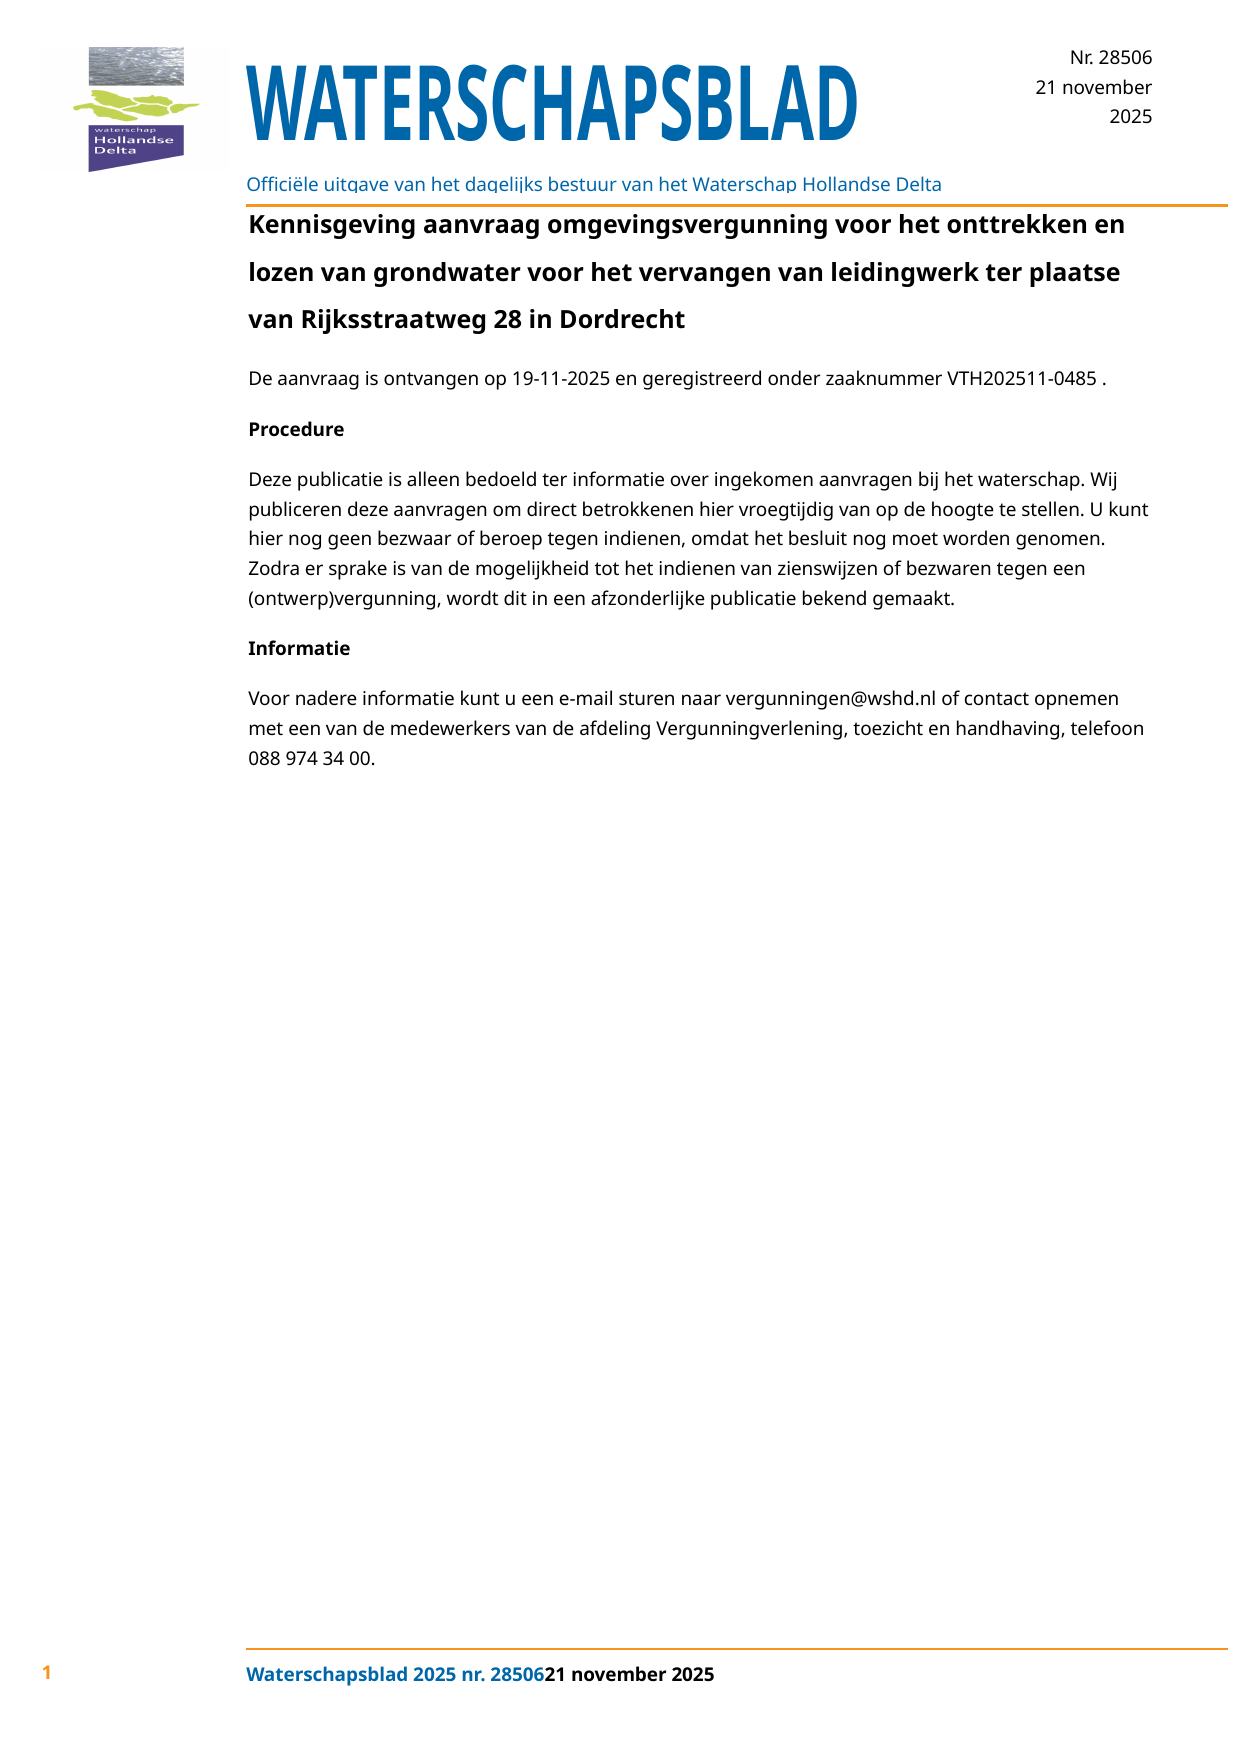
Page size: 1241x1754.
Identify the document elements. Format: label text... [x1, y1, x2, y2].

text Deze publicatie is alleen bedoeld ter informatie over ingekomen aanvragen bij het waterschap. Wij publiceren deze aanvragen om direct betrokkenen hier vroegtijdig van op de hoogte te stellen. U kunt hier nog geen bezwaar of beroep tegen indienen, omdat het besluit nog moet worden genomen. Zodra er sprake is van de mogelijkheid tot het indienen van zienswijzen of bezwaren tegen een (ontwerp)vergunning, wordt dit in een afzonderlijke publicatie bekend gemaakt. [248, 466, 1152, 610]
text Procedure [248, 416, 1152, 442]
text Informatie [248, 635, 1152, 661]
picture [41, 47, 231, 172]
text De aanvraag is ontvangen op 19-11-2025 en geregistreerd onder zaaknummer VTH202511-0485 . [248, 366, 1152, 391]
text Voor nadere informatie kunt u een e-mail sturen naar vergunningen@wshd.nl of contact opnemen met een van de medewerkers van de afdeling Vergunningverlening, toezicht en handhaving, telefoon 088 974 34 00. [248, 686, 1152, 770]
text Kennisgeving aanvraag omgevingsvergunning voor het onttrekken en lozen van grondwater voor het vervangen van leidingwerk ter plaatse van Rijksstraatweg 28 in Dordrecht [248, 207, 1152, 336]
